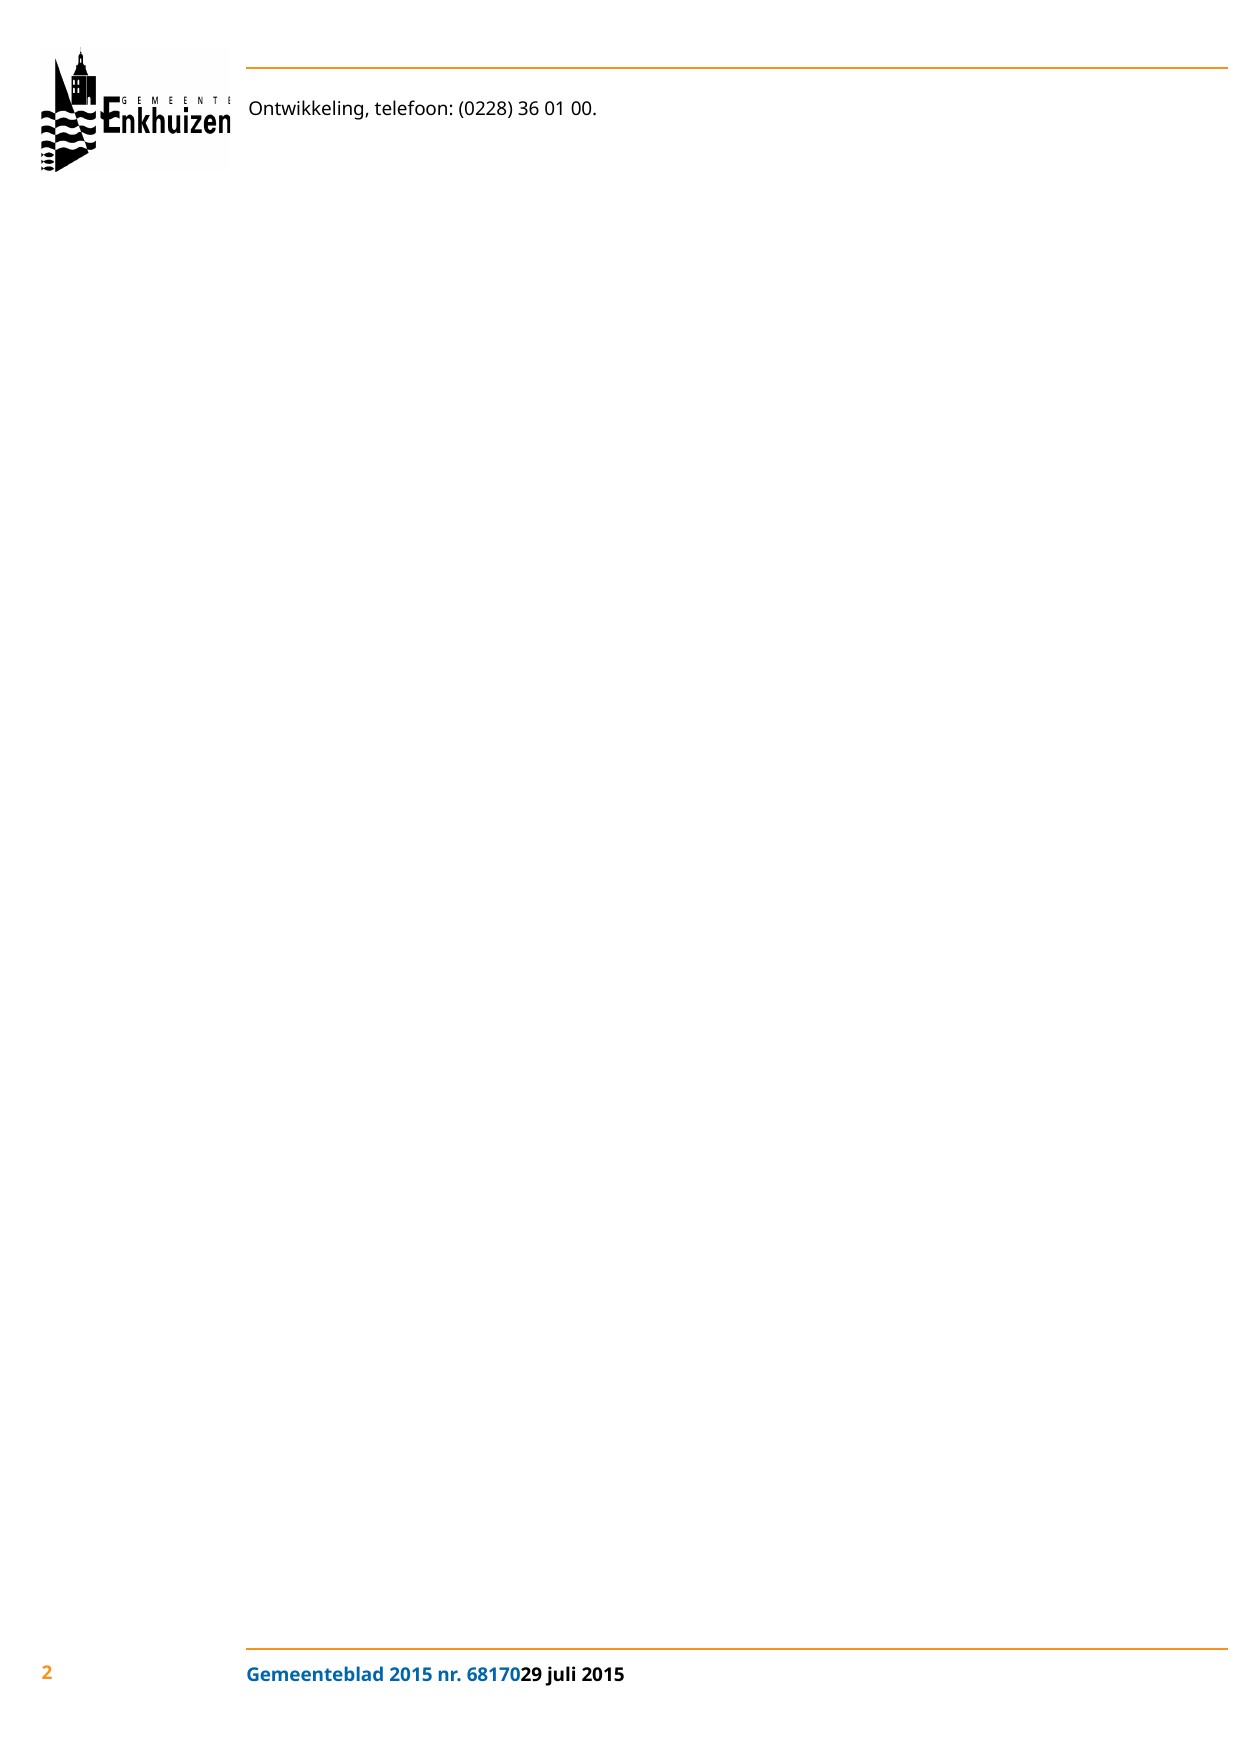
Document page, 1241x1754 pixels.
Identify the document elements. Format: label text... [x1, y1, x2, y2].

text Ontwikkeling, telefoon: (0228) 36 01 00. [248, 95, 1152, 121]
picture [41, 47, 231, 172]
